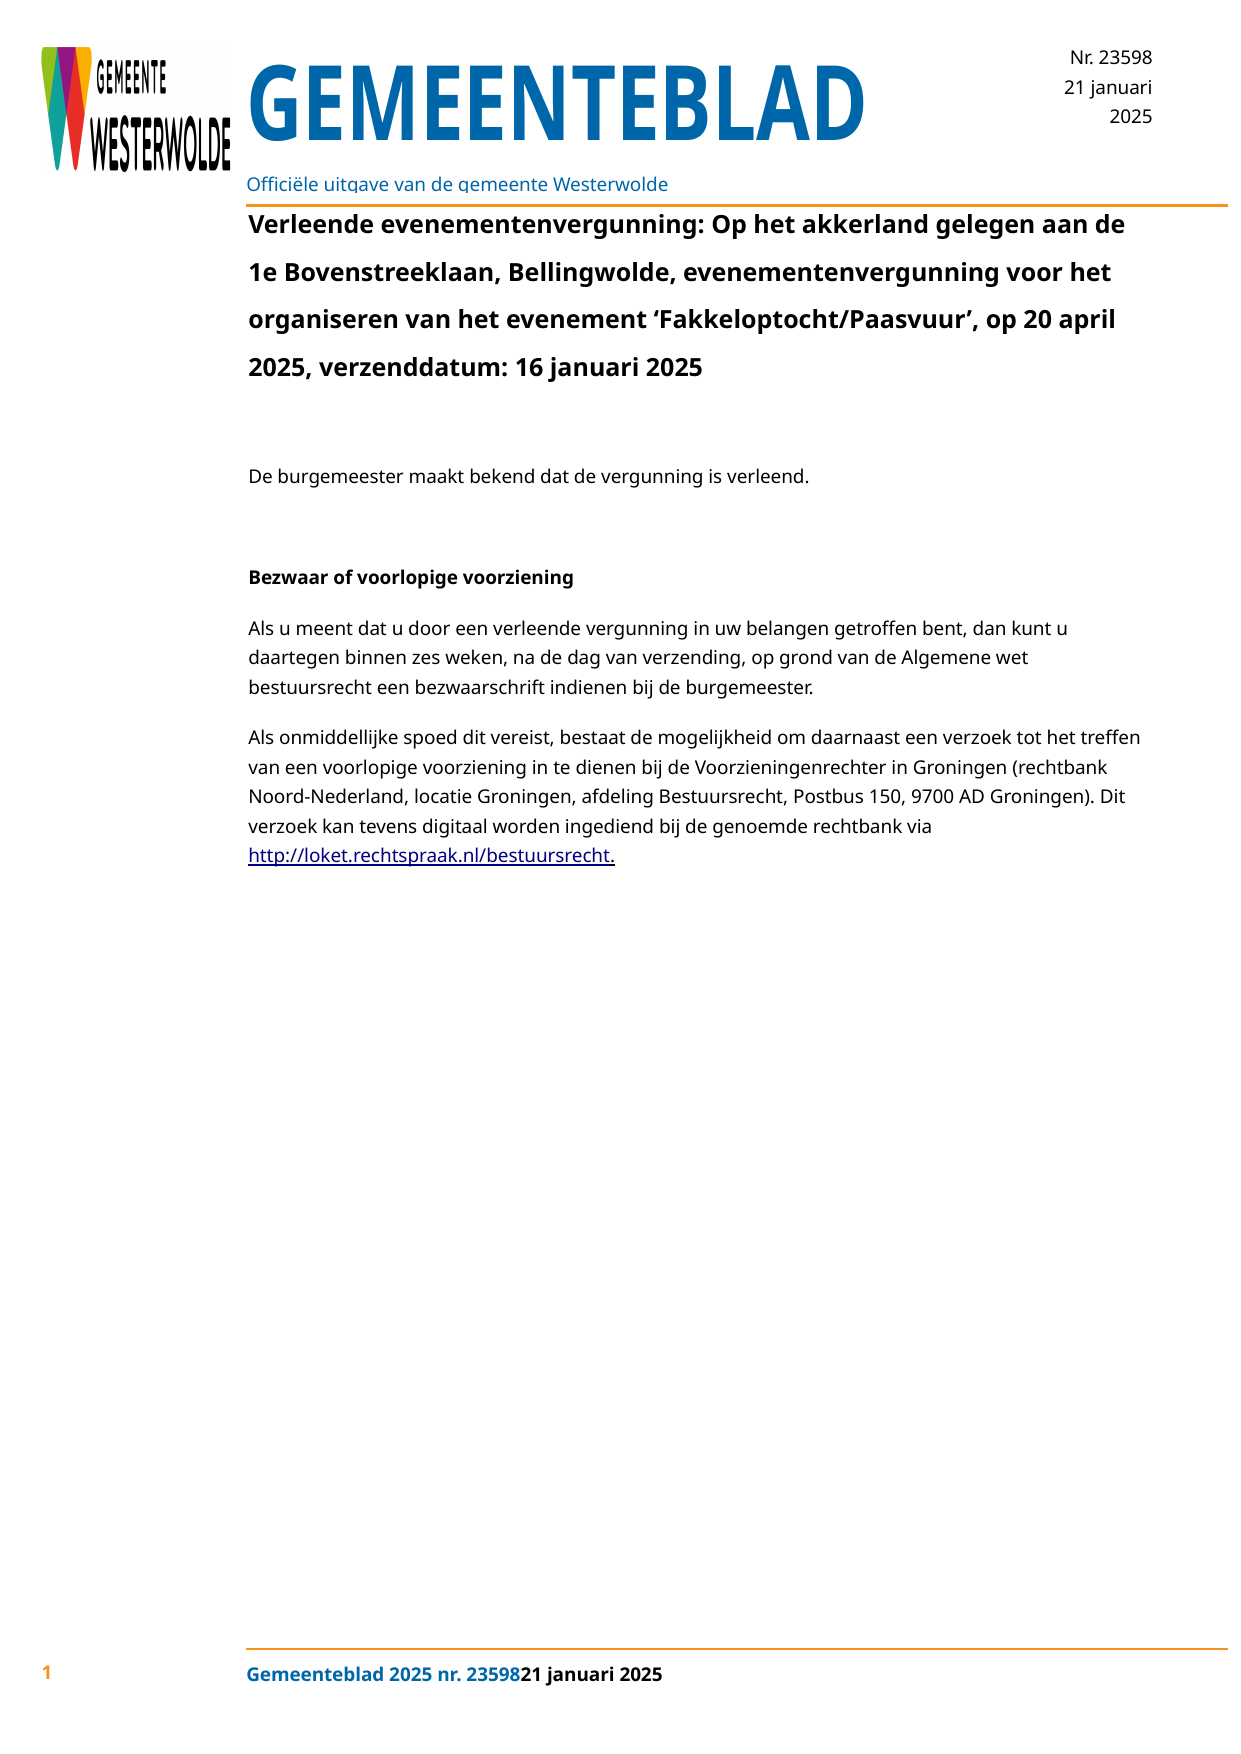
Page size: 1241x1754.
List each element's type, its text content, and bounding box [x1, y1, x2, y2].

text De burgemeester maakt bekend dat de vergunning is verleend. [248, 463, 1152, 489]
text Als u meent dat u door een verleende vergunning in uw belangen getroffen bent, dan kunt u daartegen binnen zes weken, na de dag van verzending, op grond van de Algemene wet bestuursrecht een bezwaarschrift indienen bij de burgemeester. [248, 615, 1152, 700]
text Verleende evenementenvergunning: Op het akkerland gelegen aan de 1e Bovenstreeklaan, Bellingwolde, evenementenvergunning voor het organiseren van het evenement ‘Fakkeloptocht/Paasvuur’, op 20 april 2025, verzenddatum: 16 januari 2025 [248, 207, 1152, 384]
text Bezwaar of voorlopige voorziening [248, 564, 1152, 590]
picture [41, 47, 231, 172]
text Als onmiddellijke spoed dit vereist, bestaat de mogelijkheid om daarnaast een verzoek tot het treffen van een voorlopige voorziening in te dienen bij de Voorzieningenrechter in Groningen (rechtbank Noord-Nederland, locatie Groningen, afdeling Bestuursrecht, Postbus 150, 9700 AD Groningen). Dit verzoek kan tevens digitaal worden ingediend bij de genoemde rechtbank via http://loket.rechtspraak.nl/bestuursrecht. [248, 724, 1152, 868]
